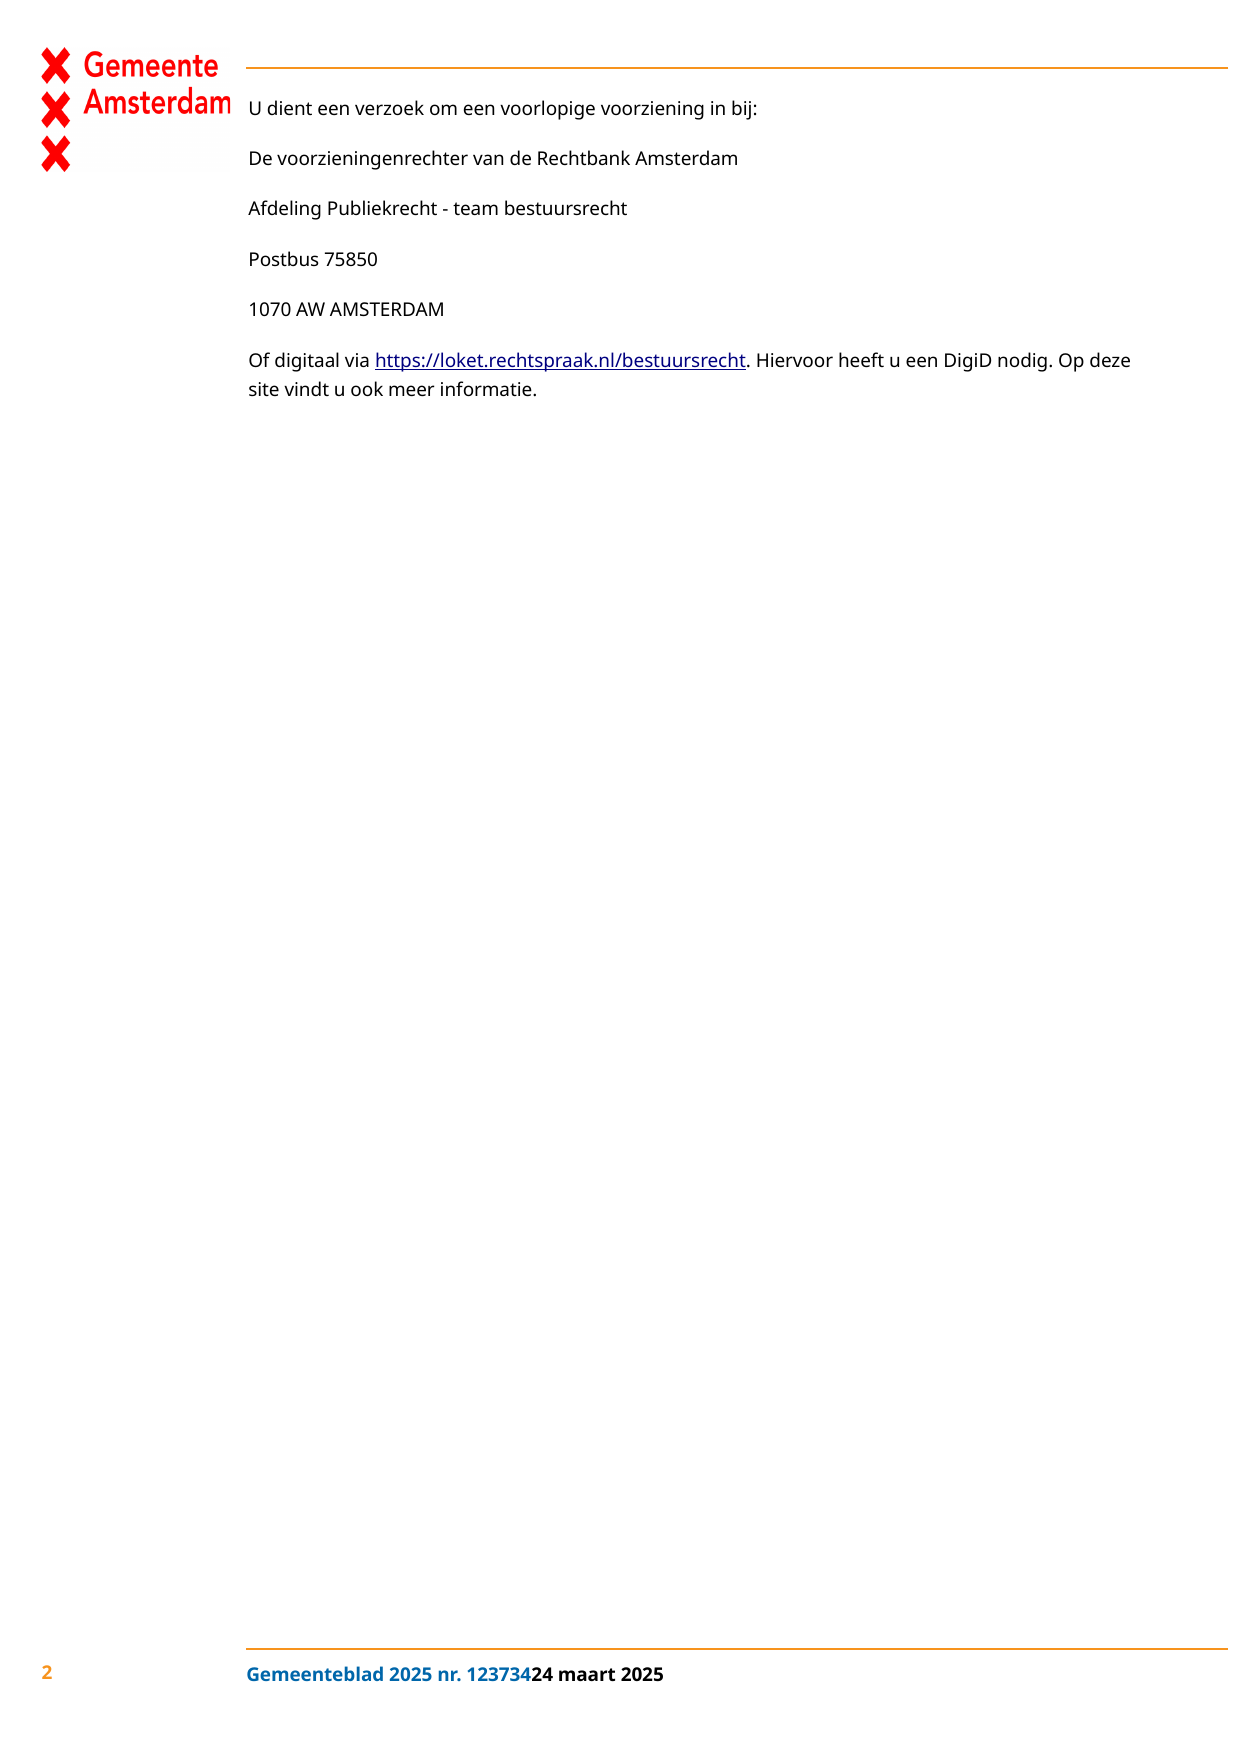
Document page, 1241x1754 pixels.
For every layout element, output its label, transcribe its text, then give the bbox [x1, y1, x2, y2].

text De voorzieningenrechter van de Rechtbank Amsterdam [248, 145, 1152, 171]
text U dient een verzoek om een voorlopige voorziening in bij: [248, 95, 1152, 121]
picture [41, 47, 231, 172]
text 1070 AW AMSTERDAM [248, 296, 1152, 322]
text Postbus 75850 [248, 246, 1152, 272]
text Afdeling Publiekrecht - team bestuursrecht [248, 196, 1152, 221]
text Of digitaal via https://loket.rechtspraak.nl/bestuursrecht. Hiervoor heeft u een DigiD nodig. Op deze site vindt u ook meer informatie. [248, 347, 1152, 402]
